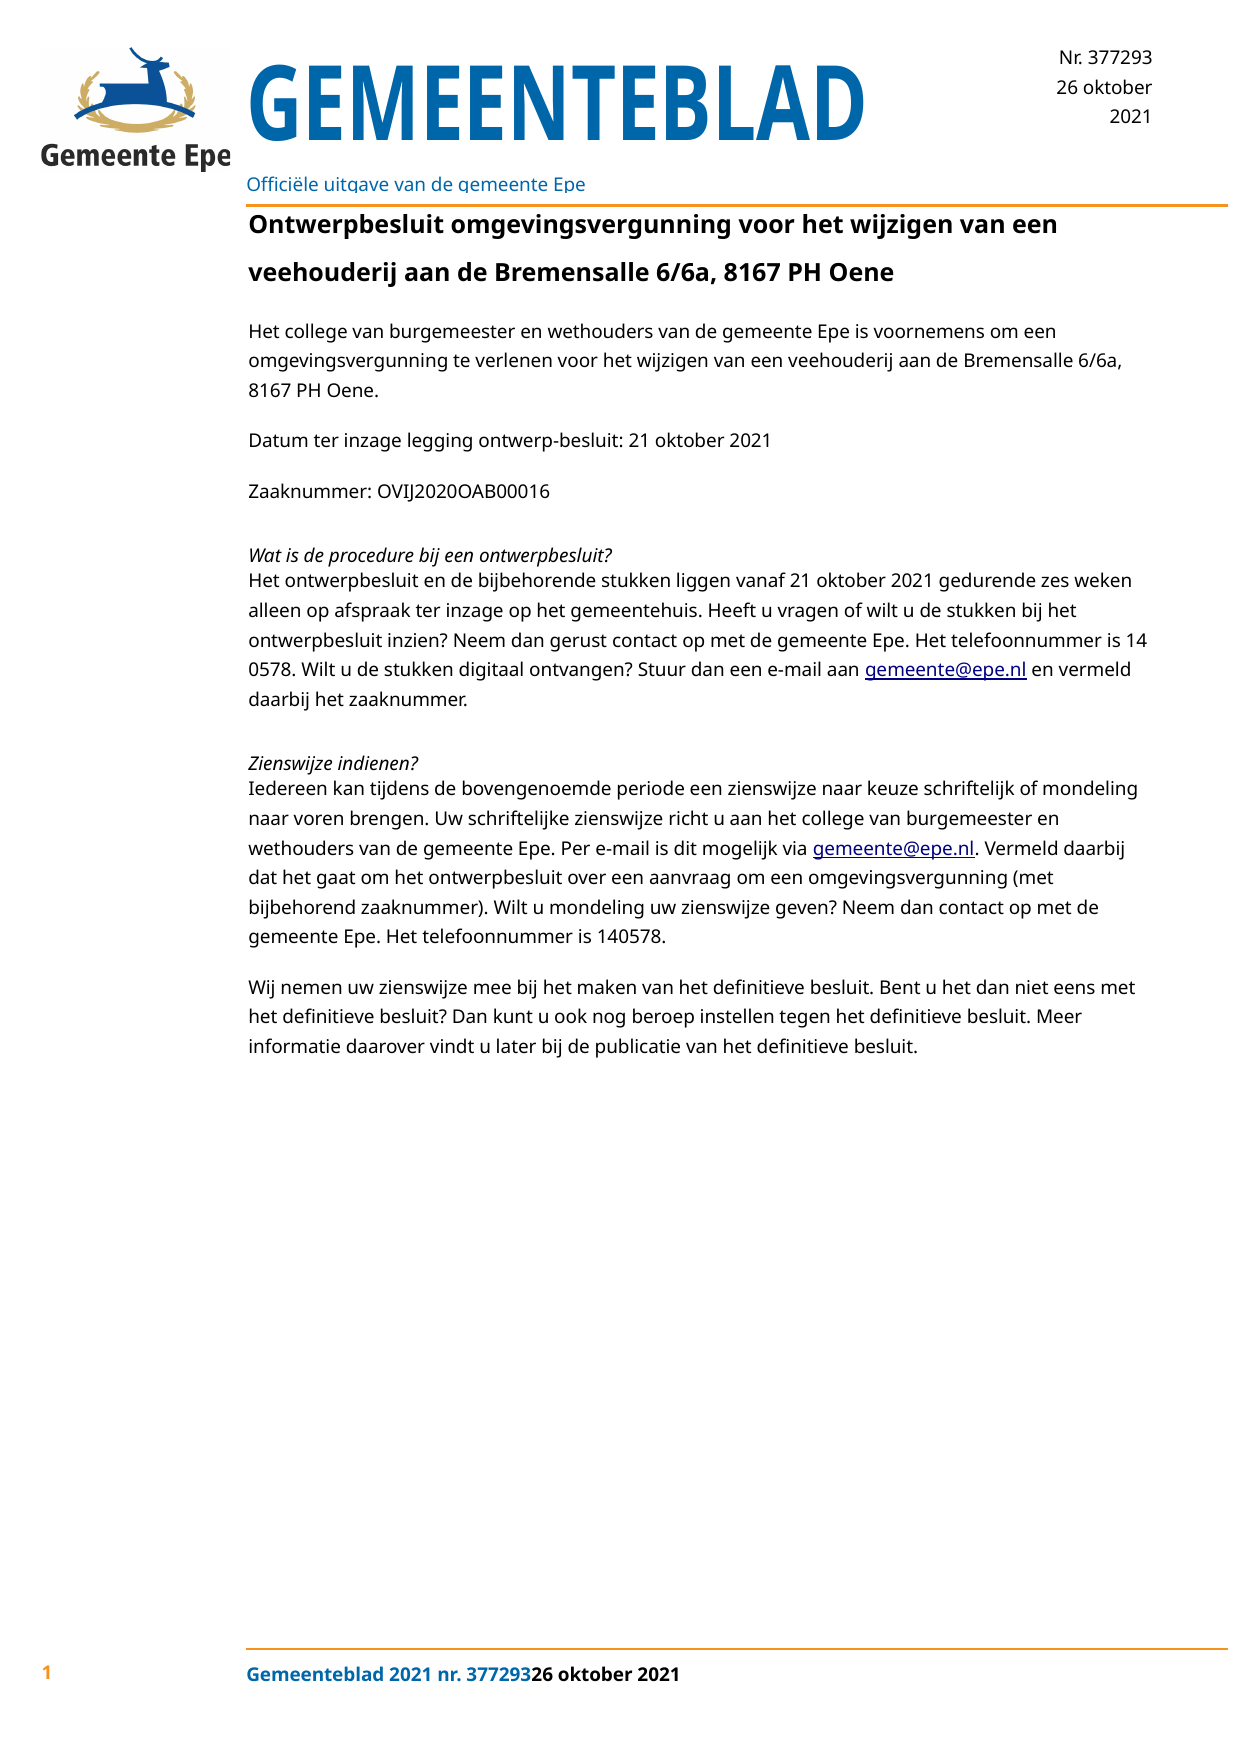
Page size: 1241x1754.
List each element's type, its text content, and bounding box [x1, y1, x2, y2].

text Iedereen kan tijdens de bovengenoemde periode een zienswijze naar keuze schriftelijk of mondeling naar voren brengen. Uw schriftelijke zienswijze richt u aan het college van burgemeester en wethouders van de gemeente Epe. Per e-mail is dit mogelijk via gemeente@epe.nl. Vermeld daarbij dat het gaat om het ontwerpbesluit over een aanvraag om een omgevingsvergunning (met bijbehorend zaaknummer). Wilt u mondeling uw zienswijze geven? Neem dan contact op met de gemeente Epe. Het telefoonnummer is 140578. [248, 776, 1152, 949]
picture [41, 47, 231, 172]
text Wij nemen uw zienswijze mee bij het maken van het definitieve besluit. Bent u het dan niet eens met het definitieve besluit? Dan kunt u ook nog beroep instellen tegen het definitieve besluit. Meer informatie daarover vindt u later bij de publicatie van het definitieve besluit. [248, 974, 1152, 1059]
text Wat is de procedure bij een ontwerpbesluit? [248, 542, 1152, 568]
text Zienswijze indienen? [248, 750, 1152, 776]
text Het college van burgemeester en wethouders van de gemeente Epe is voornemens om een omgevingsvergunning te verlenen voor het wijzigen van een veehouderij aan de Bremensalle 6/6a, 8167 PH Oene. [248, 318, 1152, 403]
text Zaaknummer: OVIJ2020OAB00016 [248, 478, 1152, 504]
text Ontwerpbesluit omgevingsvergunning voor het wijzigen van een veehouderij aan de Bremensalle 6/6a, 8167 PH Oene [248, 207, 1152, 288]
text Datum ter inzage legging ontwerp-besluit: 21 oktober 2021 [248, 427, 1152, 453]
text Het ontwerpbesluit en de bijbehorende stukken liggen vanaf 21 oktober 2021 gedurende zes weken alleen op afspraak ter inzage op het gemeentehuis. Heeft u vragen of wilt u de stukken bij het ontwerpbesluit inzien? Neem dan gerust contact op met de gemeente Epe. Het telefoonnummer is 14 0578. Wilt u de stukken digitaal ontvangen? Stuur dan een e-mail aan gemeente@epe.nl en vermeld daarbij het zaaknummer. [248, 568, 1152, 712]
